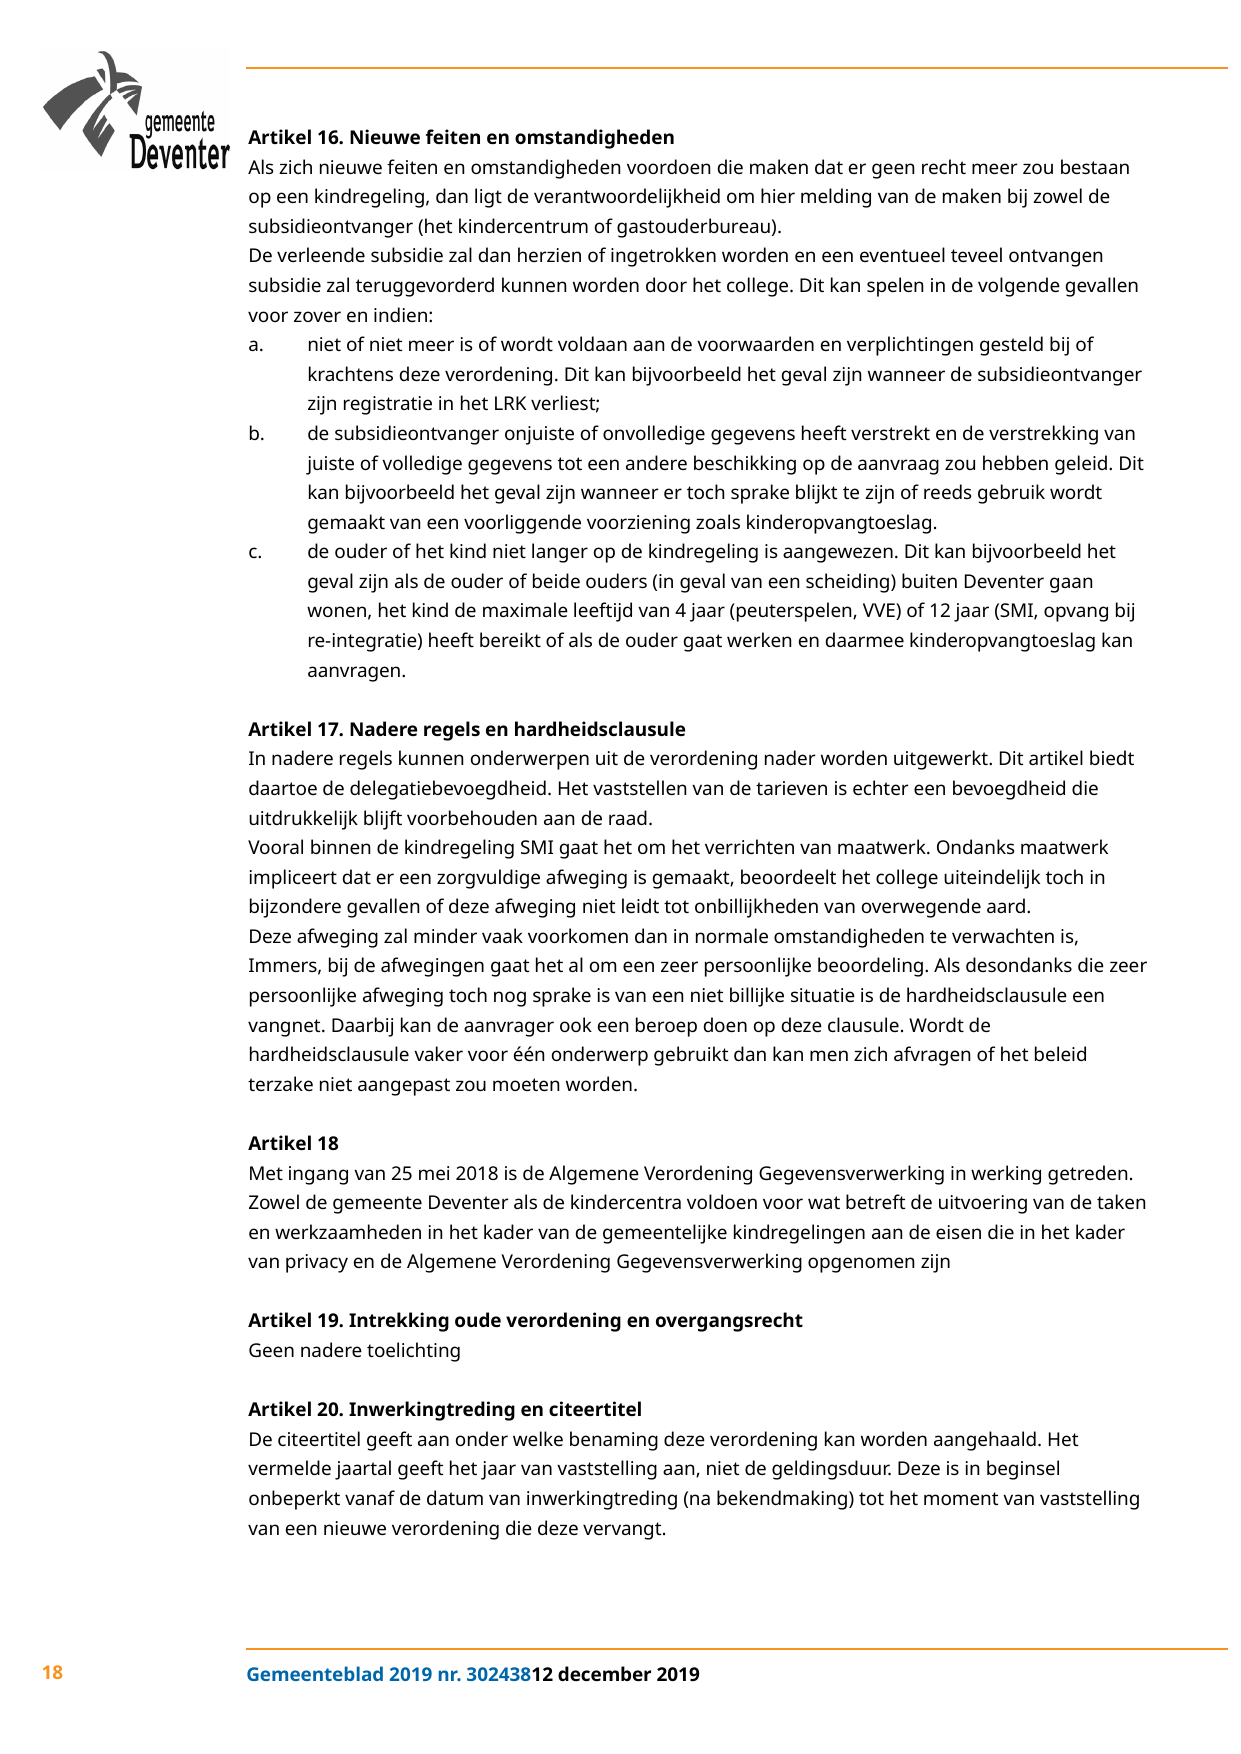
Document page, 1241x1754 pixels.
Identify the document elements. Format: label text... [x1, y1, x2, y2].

text Artikel 19. Intrekking oude verordening en overgangsrecht [248, 1308, 1152, 1333]
text In nadere regels kunnen onderwerpen uit de verordening nader worden uitgewerkt. Dit artikel biedt daartoe de delegatiebevoegdheid. Het vaststellen van de tarieven is echter een bevoegdheid die uitdrukkelijk blijft voorbehouden aan de raad. [248, 746, 1152, 831]
text Artikel 18 [248, 1130, 1152, 1156]
text Als zich nieuwe feiten en omstandigheden voordoen die maken dat er geen recht meer zou bestaan op een kindregeling, dan ligt de verantwoordelijkheid om hier melding van de maken bij zowel de subsidieontvanger (het kindercentrum of gastouderbureau). [248, 154, 1152, 239]
list de ouder of het kind niet langer op de kindregeling is aangewezen. Dit kan bijvoorbeeld het geval zijn als de ouder of beide ouders (in geval van een scheiding) buiten Deventer gaan wonen, het kind de maximale leeftijd van 4 jaar (peuterspelen, VVE) of 12 jaar (SMI, opvang bij re-integratie) heeft bereikt of als de ouder gaat werken en daarmee kinderopvangtoeslag kan aanvragen. [248, 538, 1152, 683]
text Geen nadere toelichting [248, 1337, 1152, 1363]
text Vooral binnen de kindregeling SMI gaat het om het verrichten van maatwerk. Ondanks maatwerk impliceert dat er een zorgvuldige afweging is gemaakt, beoordeelt het college uiteindelijk toch in bijzondere gevallen of deze afweging niet leidt tot onbillijkheden van overwegende aard. [248, 834, 1152, 919]
text De verleende subsidie zal dan herzien of ingetrokken worden en een eventueel teveel ontvangen subsidie zal teruggevorderd kunnen worden door het college. Dit kan spelen in de volgende gevallen voor zover en indien: [248, 243, 1152, 328]
list niet of niet meer is of wordt voldaan aan de voorwaarden en verplichtingen gesteld bij of krachtens deze verordening. Dit kan bijvoorbeeld het geval zijn wanneer de subsidieontvanger zijn registratie in het LRK verliest; [248, 331, 1152, 416]
text Artikel 16. Nieuwe feiten en omstandigheden [248, 124, 1152, 150]
text De citeertitel geeft aan onder welke benaming deze verordening kan worden aangehaald. Het vermelde jaartal geeft het jaar van vaststelling aan, niet de geldingsduur. Deze is in beginsel onbeperkt vanaf de datum van inwerkingtreding (na bekendmaking) tot het moment van vaststelling van een nieuwe verordening die deze vervangt. [248, 1426, 1152, 1541]
text Met ingang van 25 mei 2018 is de Algemene Verordening Gegevensverwerking in werking getreden. Zowel de gemeente Deventer als de kindercentra voldoen voor wat betreft de uitvoering van de taken en werkzaamheden in het kader van de gemeentelijke kindregelingen aan de eisen die in het kader van privacy en de Algemene Verordening Gegevensverwerking opgenomen zijn [248, 1160, 1152, 1274]
picture [41, 47, 231, 172]
text Artikel 17. Nadere regels en hardheidsclausule [248, 716, 1152, 742]
text Artikel 20. Inwerkingtreding en citeertitel [248, 1396, 1152, 1422]
list de subsidieontvanger onjuiste of onvolledige gegevens heeft verstrekt en de verstrekking van juiste of volledige gegevens tot een andere beschikking op de aanvraag zou hebben geleid. Dit kan bijvoorbeeld het geval zijn wanneer er toch sprake blijkt te zijn of reeds gebruik wordt gemaakt van een voorliggende voorziening zoals kinderopvangtoeslag. [248, 420, 1152, 535]
text Deze afweging zal minder vaak voorkomen dan in normale omstandigheden te verwachten is, Immers, bij de afwegingen gaat het al om een zeer persoonlijke beoordeling. Als desondanks die zeer persoonlijke afweging toch nog sprake is van een niet billijke situatie is de hardheidsclausule een vangnet. Daarbij kan de aanvrager ook een beroep doen op deze clausule. Wordt de hardheidsclausule vaker voor één onderwerp gebruikt dan kan men zich afvragen of het beleid terzake niet aangepast zou moeten worden. [248, 923, 1152, 1097]
